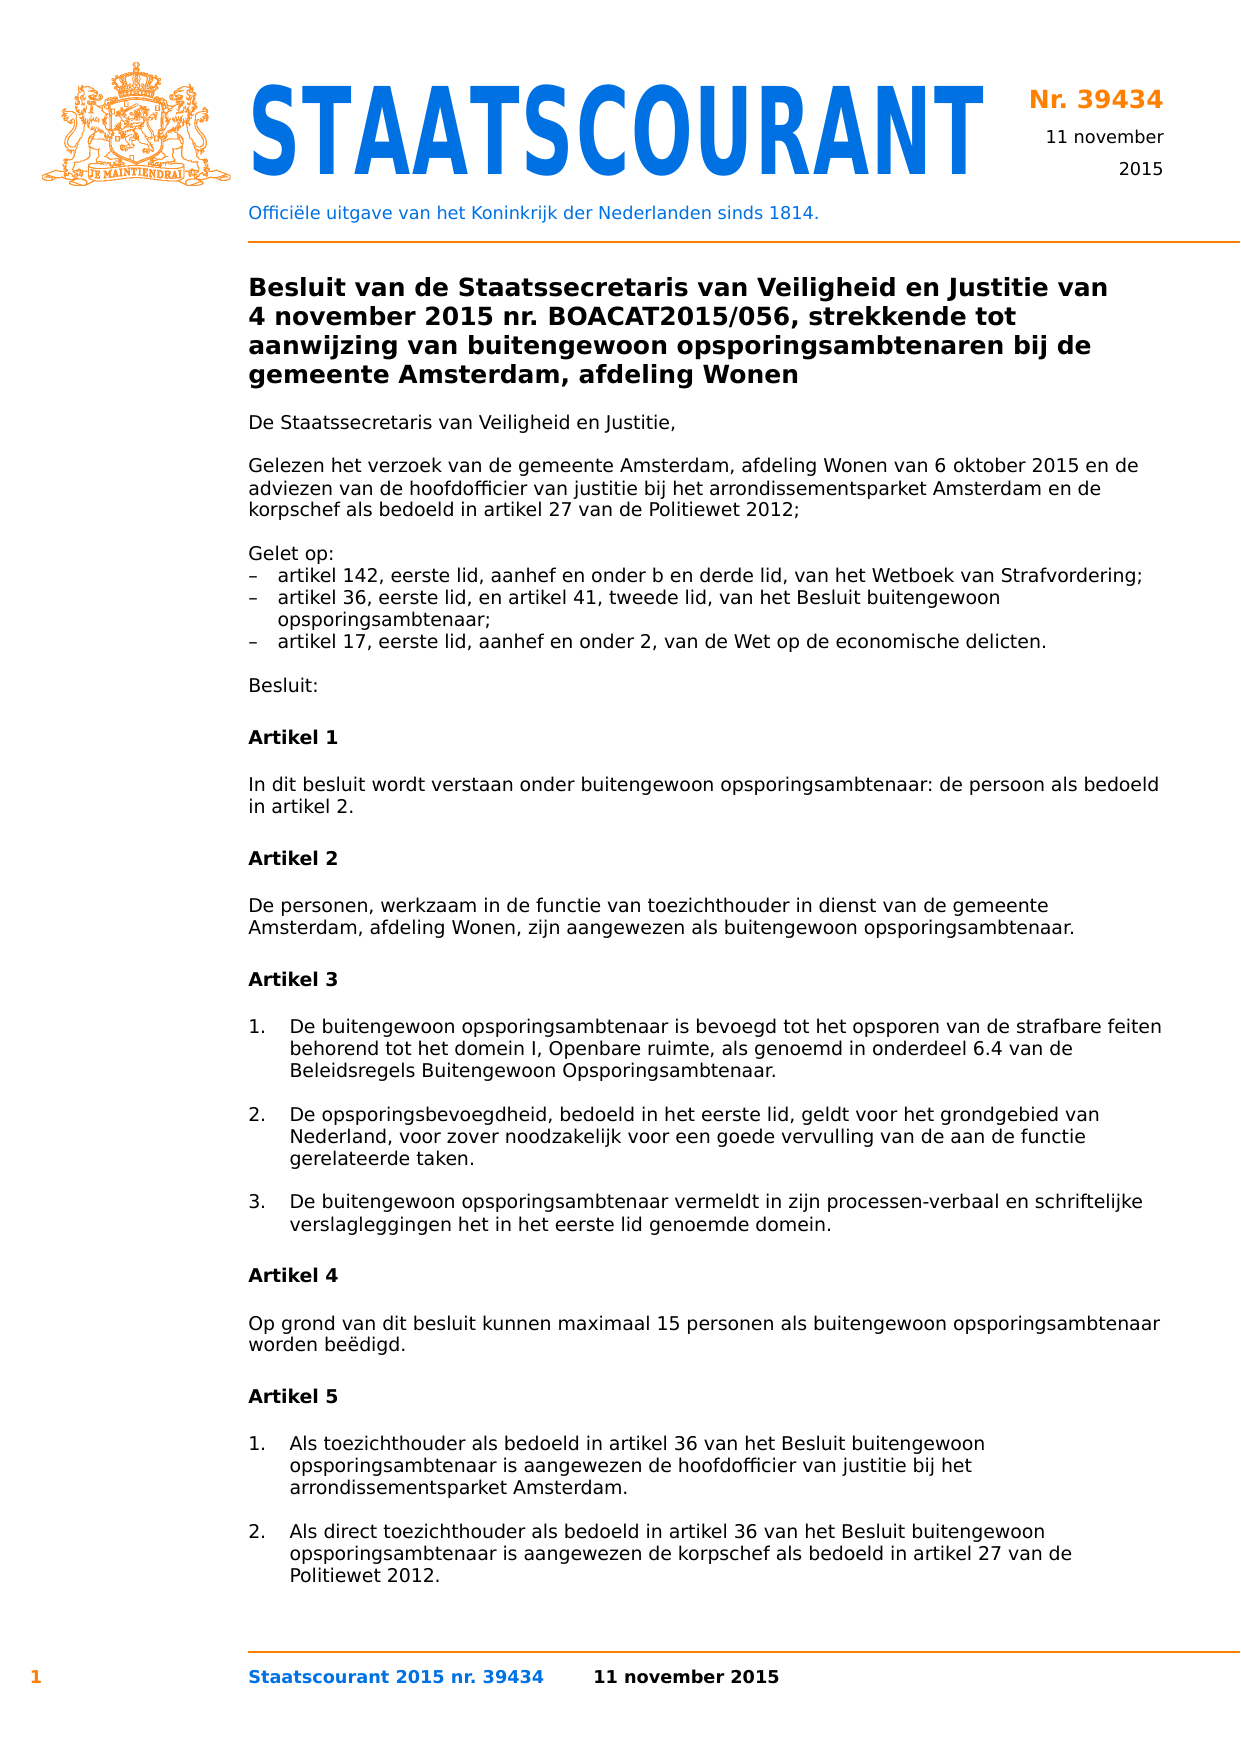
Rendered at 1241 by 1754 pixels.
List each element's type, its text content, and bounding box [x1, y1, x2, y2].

subtitle Artikel 4 [248, 1265, 1163, 1287]
text In dit besluit wordt verstaan onder buitengewoon opsporingsambtenaar: de persoon als bedoeld in artikel 2. [248, 774, 1163, 818]
text 2. Als direct toezichthouder als bedoeld in artikel 36 van het Besluit buitengewoon opsporingsambtenaar is aangewezen de korpschef als bedoeld in artikel 27 van de Politiewet 2012. [248, 1521, 1163, 1587]
table_header Nr. 39434 [998, 62, 1240, 121]
subtitle Besluit van de Staatssecretaris van Veiligheid en Justitie van 4 november 2015 nr. BOACAT2015/056, strekkende tot aanwijzing van buitengewoon opsporingsambtenaren bij de gemeente Amsterdam, afdeling Wonen [248, 273, 1163, 390]
text 1. De buitengewoon opsporingsambtenaar is bevoegd tot het opsporen van de strafbare feiten behorend tot het domein I, Openbare ruimte, als genoemd in onderdeel 6.4 van de Beleidsregels Buitengewoon Opsporingsambtenaar. [248, 1016, 1163, 1082]
subtitle Artikel 3 [248, 969, 1163, 991]
text 2. De opsporingsbevoegdheid, bedoeld in het eerste lid, geldt voor het grondgebied van Nederland, voor zover noodzakelijk voor een goede vervulling van de aan de functie gerelateerde taken. [248, 1104, 1163, 1169]
text – artikel 36, eerste lid, en artikel 41, tweede lid, van het Besluit buitengewoon opsporingsambtenaar; [248, 587, 1163, 631]
text 1. Als toezichthouder als bedoeld in artikel 36 van het Besluit buitengewoon opsporingsambtenaar is aangewezen de hoofdofficier van justitie bij het arrondissementsparket Amsterdam. [248, 1433, 1163, 1499]
text 3. De buitengewoon opsporingsambtenaar vermeldt in zijn processen-verbaal en schriftelijke verslagleggingen het in het eerste lid genoemde domein. [248, 1191, 1163, 1235]
subtitle Artikel 1 [248, 727, 1163, 749]
text Gelezen het verzoek van de gemeente Amsterdam, afdeling Wonen van 6 oktober 2015 en de adviezen van de hoofdofficier van justitie bij het arrondissementsparket Amsterdam en de korpschef als bedoeld in artikel 27 van de Politiewet 2012; [248, 455, 1163, 521]
text Op grond van dit besluit kunnen maximaal 15 personen als buitengewoon opsporingsambtenaar worden beëdigd. [248, 1312, 1163, 1356]
text – artikel 142, eerste lid, aanhef en onder b en derde lid, van het Wetboek van Strafvordering; [248, 565, 1163, 587]
text Besluit: [248, 675, 1163, 697]
subtitle Artikel 2 [248, 848, 1163, 870]
table_cell 11 november [998, 121, 1240, 153]
table_header [25, 62, 248, 241]
text – artikel 17, eerste lid, aanhef en onder 2, van de Wet op de economische delicten. [248, 631, 1163, 653]
text De personen, werkzaam in de functie van toezichthouder in dienst van de gemeente Amsterdam, afdeling Wonen, zijn aangewezen als buitengewoon opsporingsambtenaar. [248, 895, 1163, 939]
table_cell 2015 [998, 153, 1240, 203]
table_header STAATSCOURANT [248, 62, 998, 203]
table_cell Officiële uitgave van het Koninkrijk der Nederlanden sinds 1814. [248, 203, 1240, 241]
picture [41, 62, 231, 186]
subtitle Artikel 5 [248, 1386, 1163, 1408]
text De Staatssecretaris van Veiligheid en Justitie, [248, 412, 1163, 433]
text Gelet op: [248, 543, 1163, 565]
